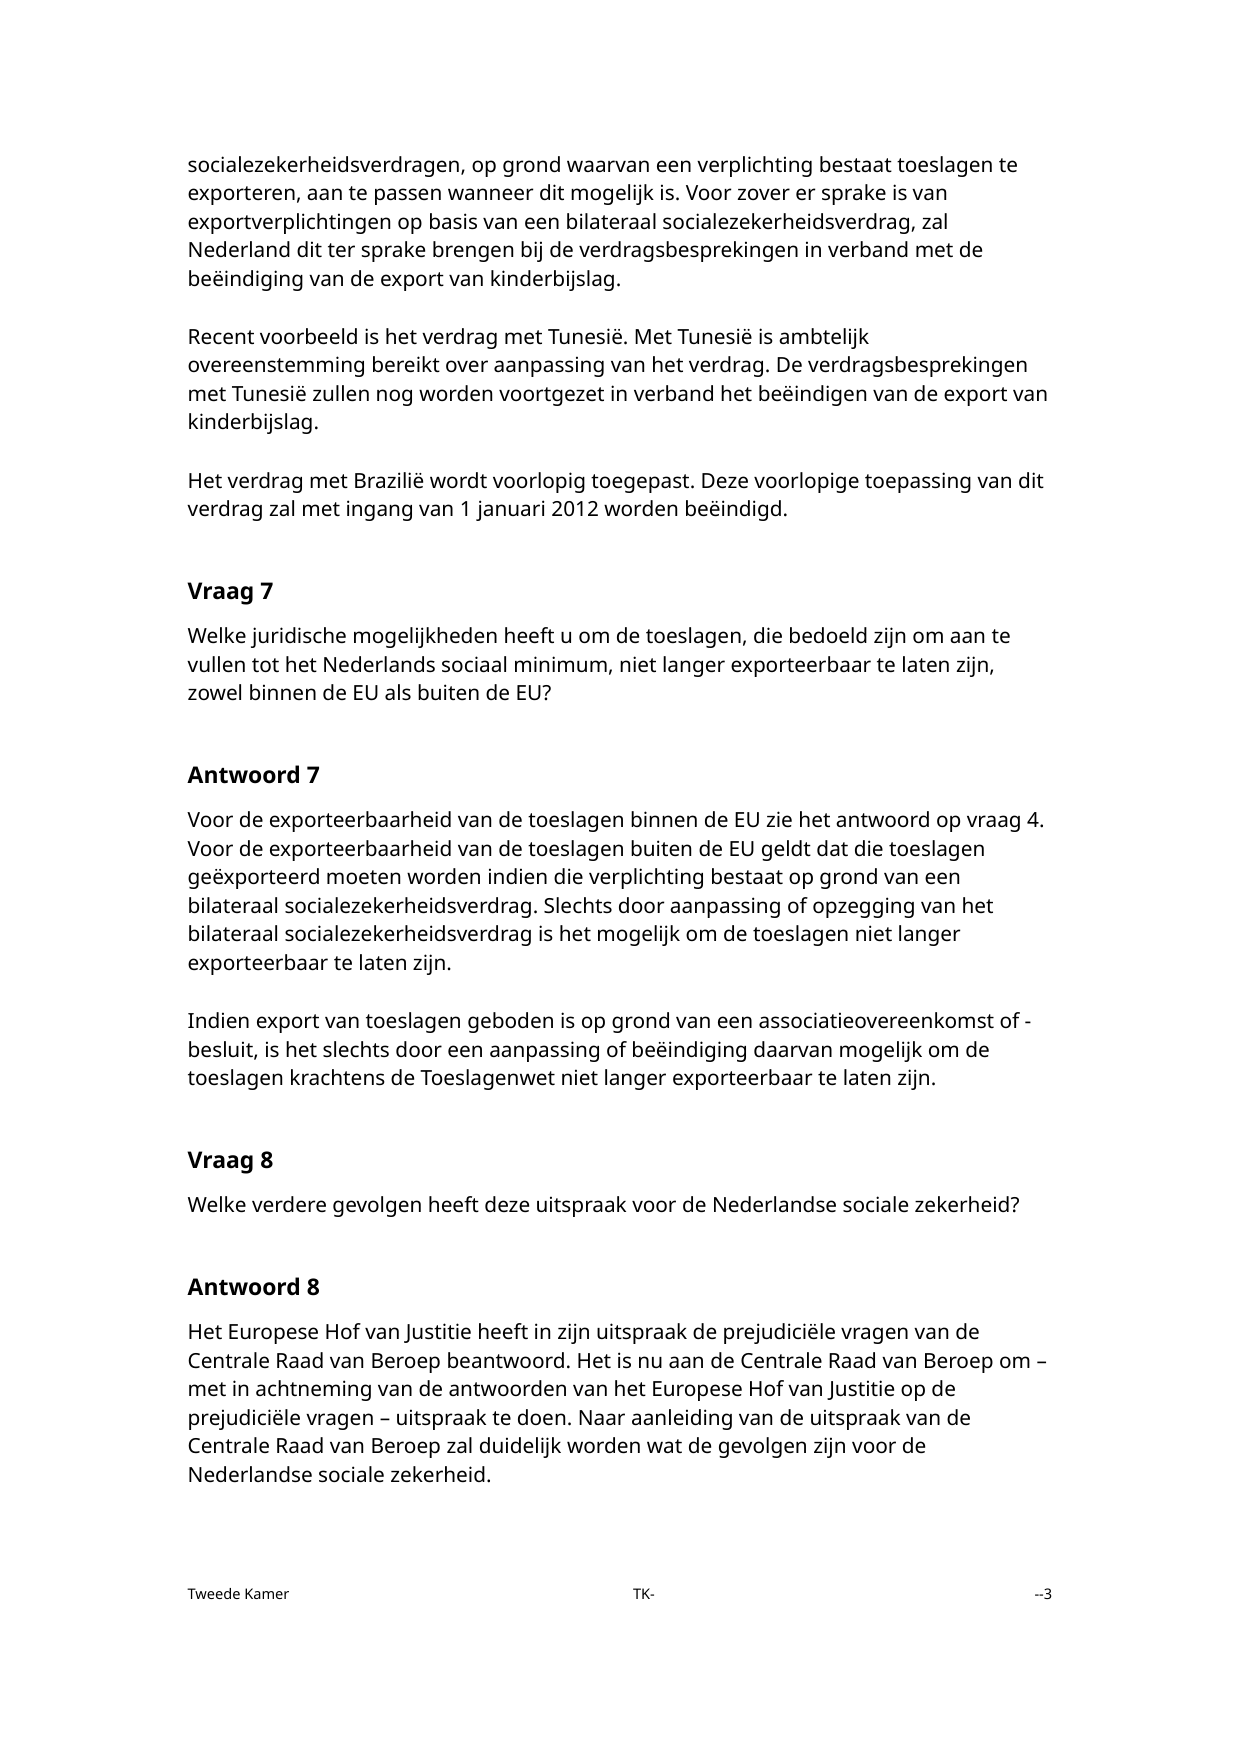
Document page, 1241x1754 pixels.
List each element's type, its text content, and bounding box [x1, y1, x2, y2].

text Recent voorbeeld is het verdrag met Tunesië. Met Tunesië is ambtelijk overeenstemming bereikt over aanpassing van het verdrag. De verdragsbesprekingen met Tunesië zullen nog worden voortgezet in verband het beëindigen van de export van kinderbijslag. [187, 322, 1053, 436]
text Welke juridische mogelijkheden heeft u om de toeslagen, die bedoeld zijn om aan te vullen tot het Nederlands sociaal minimum, niet langer exporteerbaar te laten zijn, zowel binnen de EU als buiten de EU? [187, 622, 1053, 707]
text Voor de exporteerbaarheid van de toeslagen binnen de EU zie het antwoord op vraag 4. Voor de exporteerbaarheid van de toeslagen buiten de EU geldt dat die toeslagen geëxporteerd moeten worden indien die verplichting bestaat op grond van een bilateraal socialezekerheidsverdrag. Slechts door aanpassing of opzegging van het bilateraal socialezekerheidsverdrag is het mogelijk om de toeslagen niet langer exporteerbaar te laten zijn. [187, 806, 1053, 976]
text Het verdrag met Brazilië wordt voorlopig toegepast. Deze voorlopige toepassing van dit verdrag zal met ingang van 1 januari 2012 worden beëindigd. [187, 466, 1053, 523]
subtitle Vraag 7 [187, 575, 1053, 607]
subtitle Vraag 8 [187, 1144, 1053, 1175]
subtitle Antwoord 8 [187, 1271, 1053, 1302]
subtitle Antwoord 7 [187, 759, 1053, 791]
text Indien export van toeslagen geboden is op grond van een associatieovereenkomst of -besluit, is het slechts door een aanpassing of beëindiging daarvan mogelijk om de toeslagen krachtens de Toeslagenwet niet langer exporteerbaar te laten zijn. [187, 1006, 1053, 1092]
text Welke verdere gevolgen heeft deze uitspraak voor de Nederlandse sociale zekerheid? [187, 1190, 1053, 1219]
text socialezekerheidsverdragen, op grond waarvan een verplichting bestaat toeslagen te exporteren, aan te passen wanneer dit mogelijk is. Voor zover er sprake is van exportverplichtingen op basis van een bilateraal socialezekerheidsverdrag, zal Nederland dit ter sprake brengen bij de verdragsbesprekingen in verband met de beëindiging van de export van kinderbijslag. [187, 150, 1053, 292]
text Het Europese Hof van Justitie heeft in zijn uitspraak de prejudiciële vragen van de Centrale Raad van Beroep beantwoord. Het is nu aan de Centrale Raad van Beroep om – met in achtneming van de antwoorden van het Europese Hof van Justitie op de prejudiciële vragen – uitspraak te doen. Naar aanleiding van de uitspraak van de Centrale Raad van Beroep zal duidelijk worden wat de gevolgen zijn voor de Nederlandse sociale zekerheid. [187, 1317, 1053, 1488]
